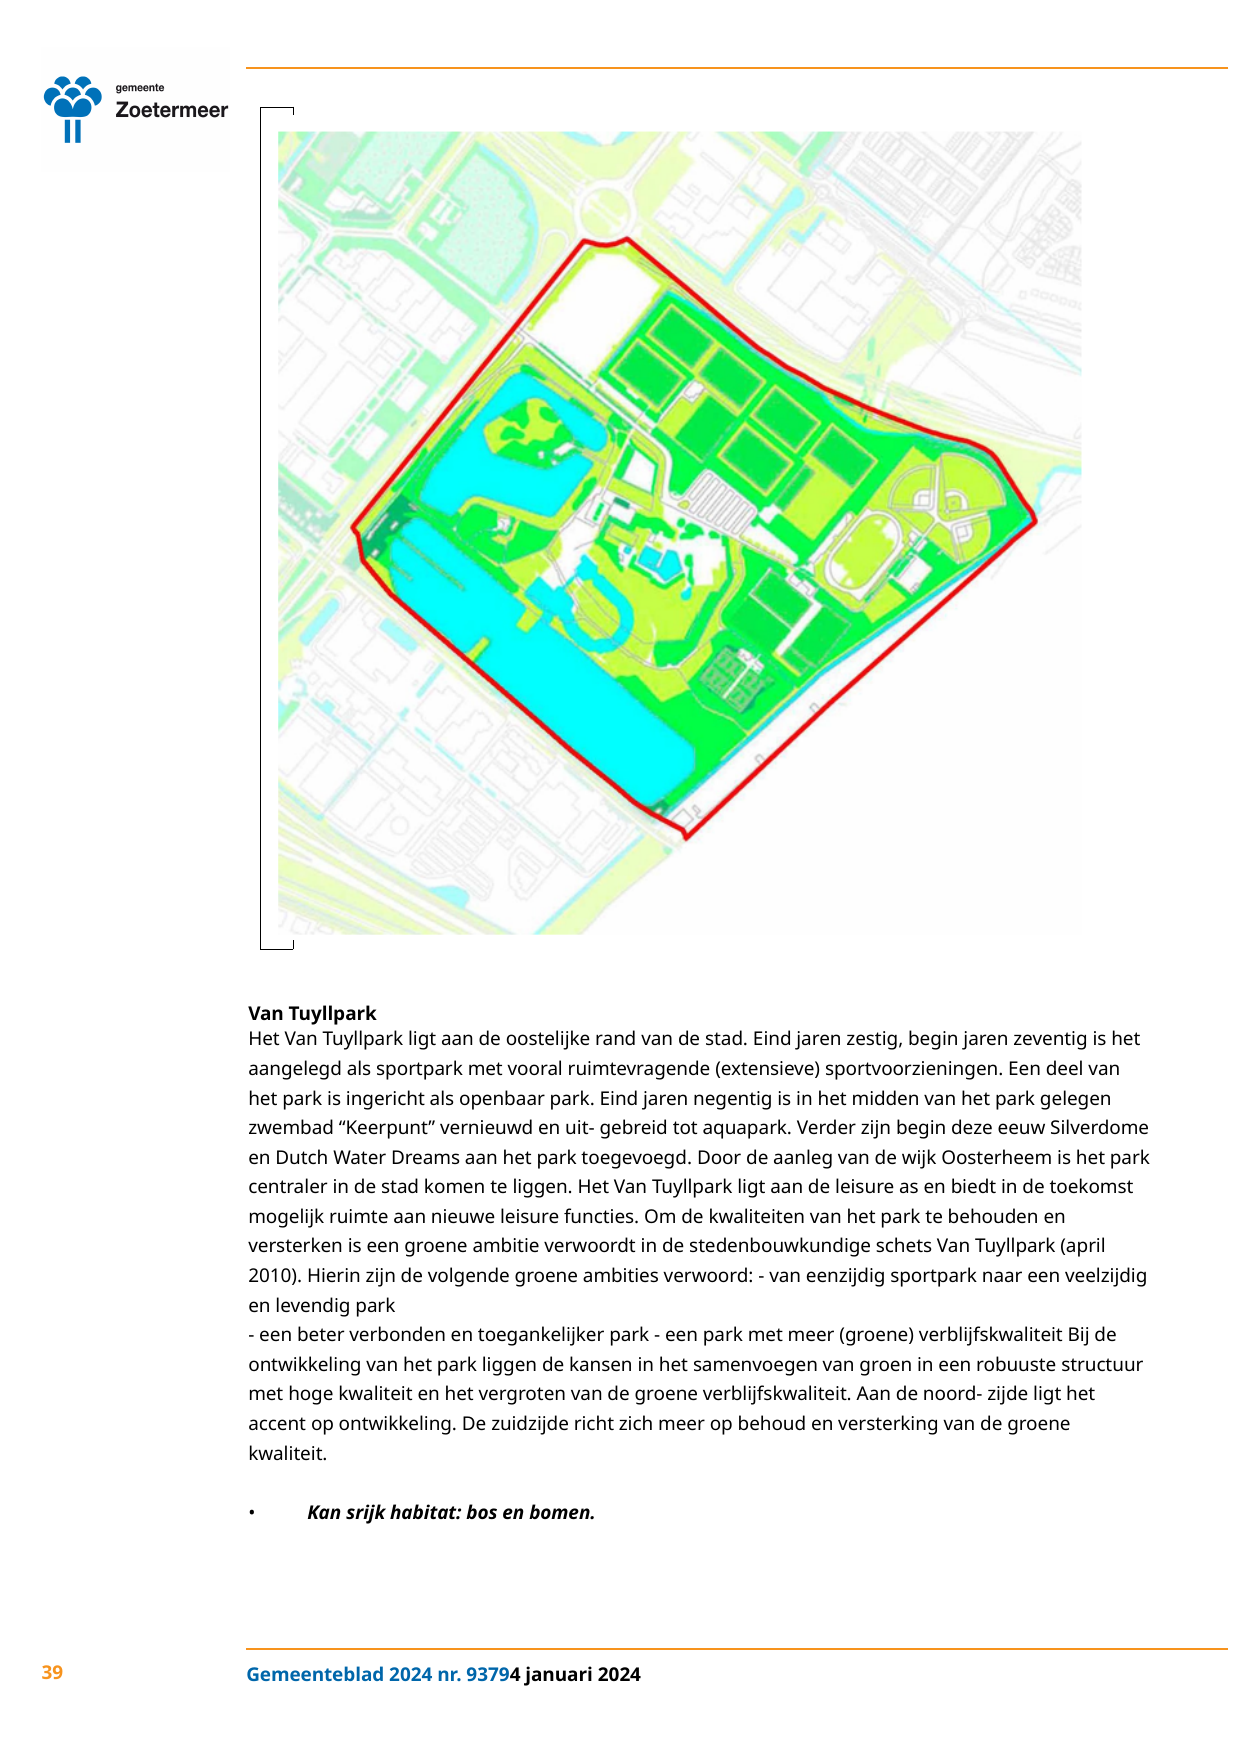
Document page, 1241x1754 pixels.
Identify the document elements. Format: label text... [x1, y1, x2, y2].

list Kan srijk habitat: bos en bomen. [248, 1499, 1152, 1525]
text Van Tuyllpark [248, 1000, 1152, 1026]
picture [41, 47, 231, 172]
text Het Van Tuyllpark ligt aan de oostelijke rand van de stad. Eind jaren zestig, begin jaren zeventig is het aangelegd als sportpark met vooral ruimtevragende (extensieve) sportvoorzieningen. Een deel van het park is ingericht als openbaar park. Eind jaren negentig is in het midden van het park gelegen zwembad “Keerpunt” vernieuwd en uit- gebreid tot aquapark. Verder zijn begin deze eeuw Silverdome en Dutch Water Dreams aan het park toegevoegd. Door de aanleg van de wijk Oosterheem is het park centraler in de stad komen te liggen. Het Van Tuyllpark ligt aan de leisure as en biedt in de toekomst mogelijk ruimte aan nieuwe leisure functies. Om de kwaliteiten van het park te behouden en versterken is een groene ambitie verwoordt in de stedenbouwkundige schets Van Tuyllpark (april 2010). Hierin zijn de volgende groene ambities verwoord: - van eenzijdig sportpark naar een veelzijdig en levendig park [248, 1026, 1152, 1318]
text - een beter verbonden en toegankelijker park - een park met meer (groene) verblijfskwaliteit Bij de ontwikkeling van het park liggen de kansen in het samenvoegen van groen in een robuuste structuur met hoge kwaliteit en het vergroten van de groene verblijfskwaliteit. Aan de noord- zijde ligt het accent op ontwikkeling. De zuidzijde richt zich meer op behoud en versterking van de groene kwaliteit. [248, 1321, 1152, 1466]
picture [268, 115, 1155, 940]
